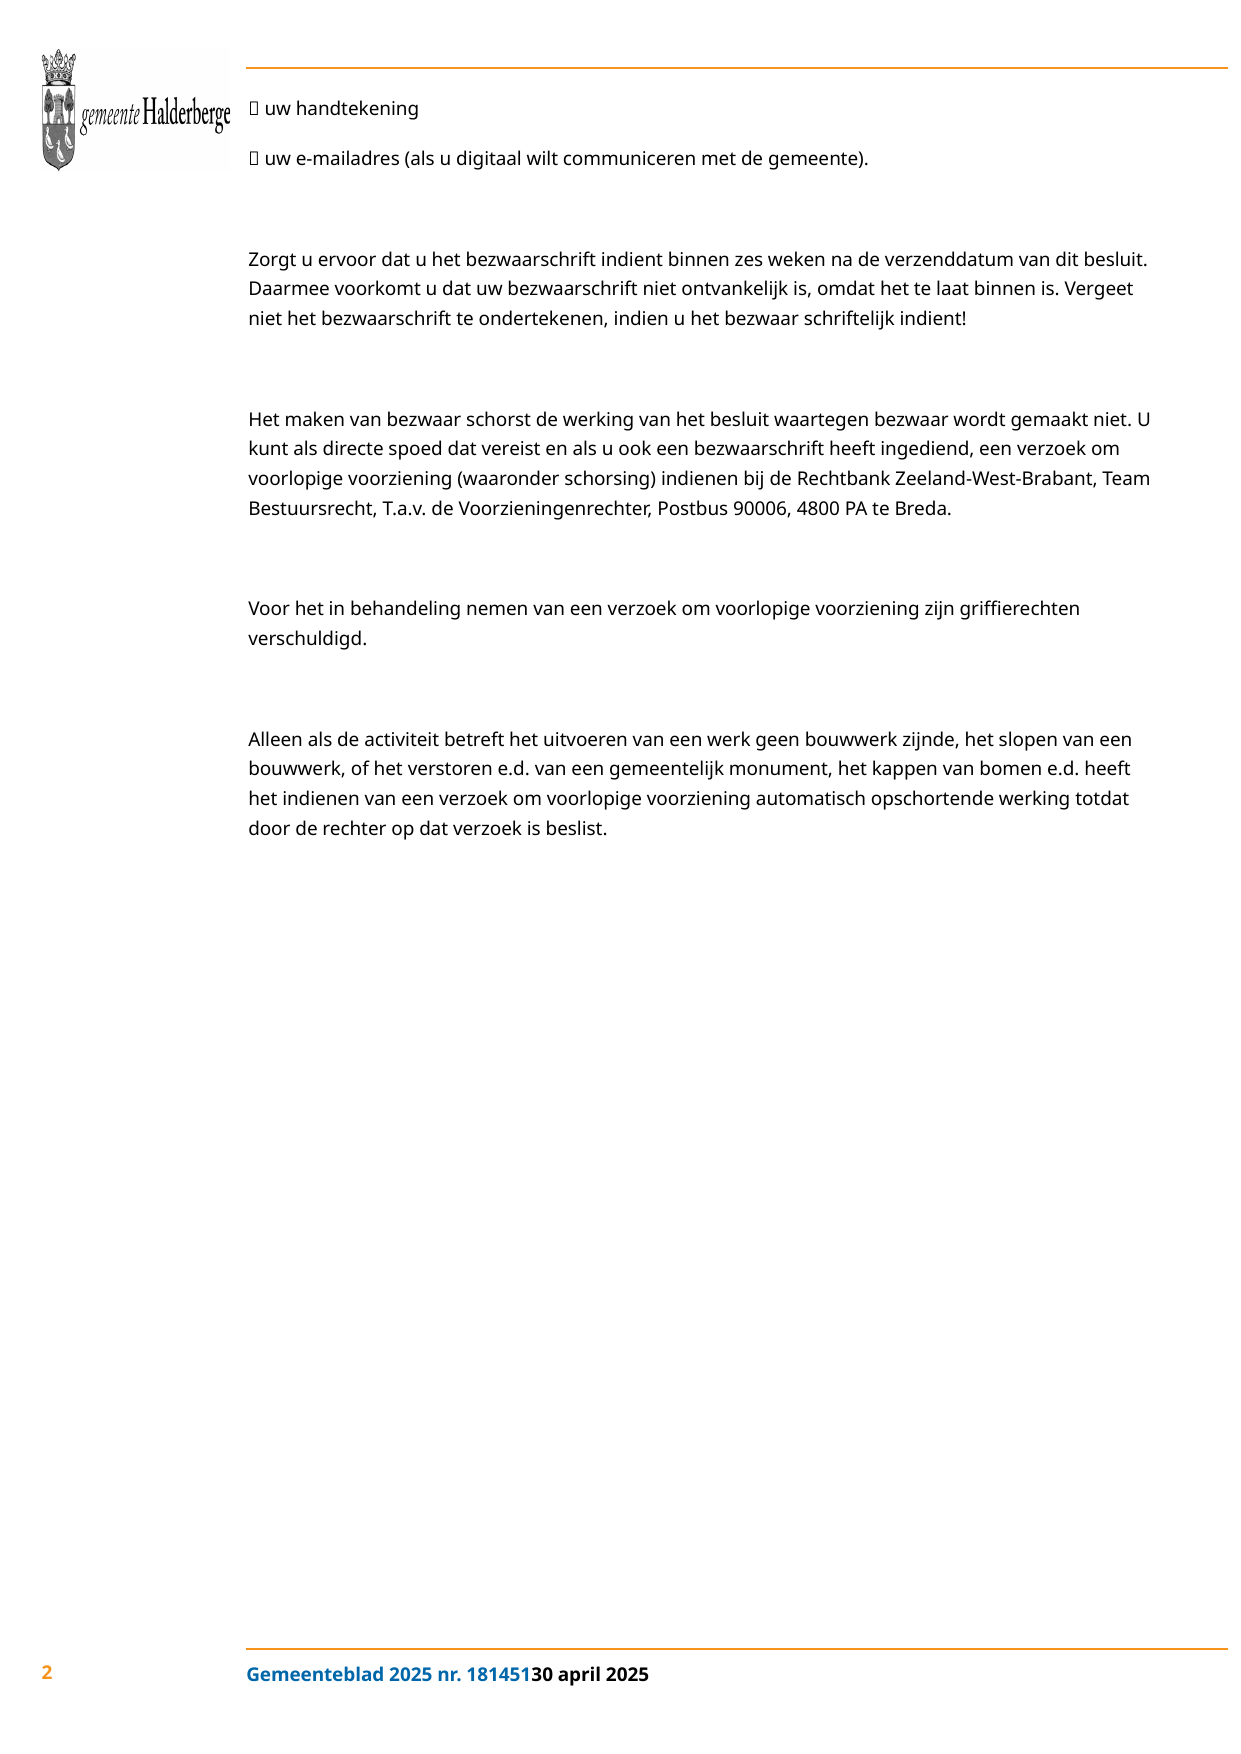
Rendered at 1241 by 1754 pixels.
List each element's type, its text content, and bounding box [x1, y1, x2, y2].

text Zorgt u ervoor dat u het bezwaarschrift indient binnen zes weken na de verzenddatum van dit besluit. Daarmee voorkomt u dat uw bezwaarschrift niet ontvankelijk is, omdat het te laat binnen is. Vergeet niet het bezwaarschrift te ondertekenen, indien u het bezwaar schriftelijk indient! [248, 246, 1152, 331]
picture [41, 47, 231, 172]
text Het maken van bezwaar schorst de werking van het besluit waartegen bezwaar wordt gemaakt niet. U kunt als directe spoed dat vereist en als u ook een bezwaarschrift heeft ingediend, een verzoek om voorlopige voorziening (waaronder schorsing) indienen bij de Rechtbank Zeeland-West-Brabant, Team Bestuursrecht, T.a.v. de Voorzieningenrechter, Postbus 90006, 4800 PA te Breda. [248, 406, 1152, 521]
text Voor het in behandeling nemen van een verzoek om voorlopige voorziening zijn griffierechten verschuldigd. [248, 596, 1152, 651]
text  uw e-mailadres (als u digitaal wilt communiceren met de gemeente). [248, 145, 1152, 171]
text  uw handtekening [248, 95, 1152, 121]
text Alleen als de activiteit betreft het uitvoeren van een werk geen bouwwerk zijnde, het slopen van een bouwwerk, of het verstoren e.d. van een gemeentelijk monument, het kappen van bomen e.d. heeft het indienen van een verzoek om voorlopige voorziening automatisch opschortende werking totdat door de rechter op dat verzoek is beslist. [248, 726, 1152, 841]
